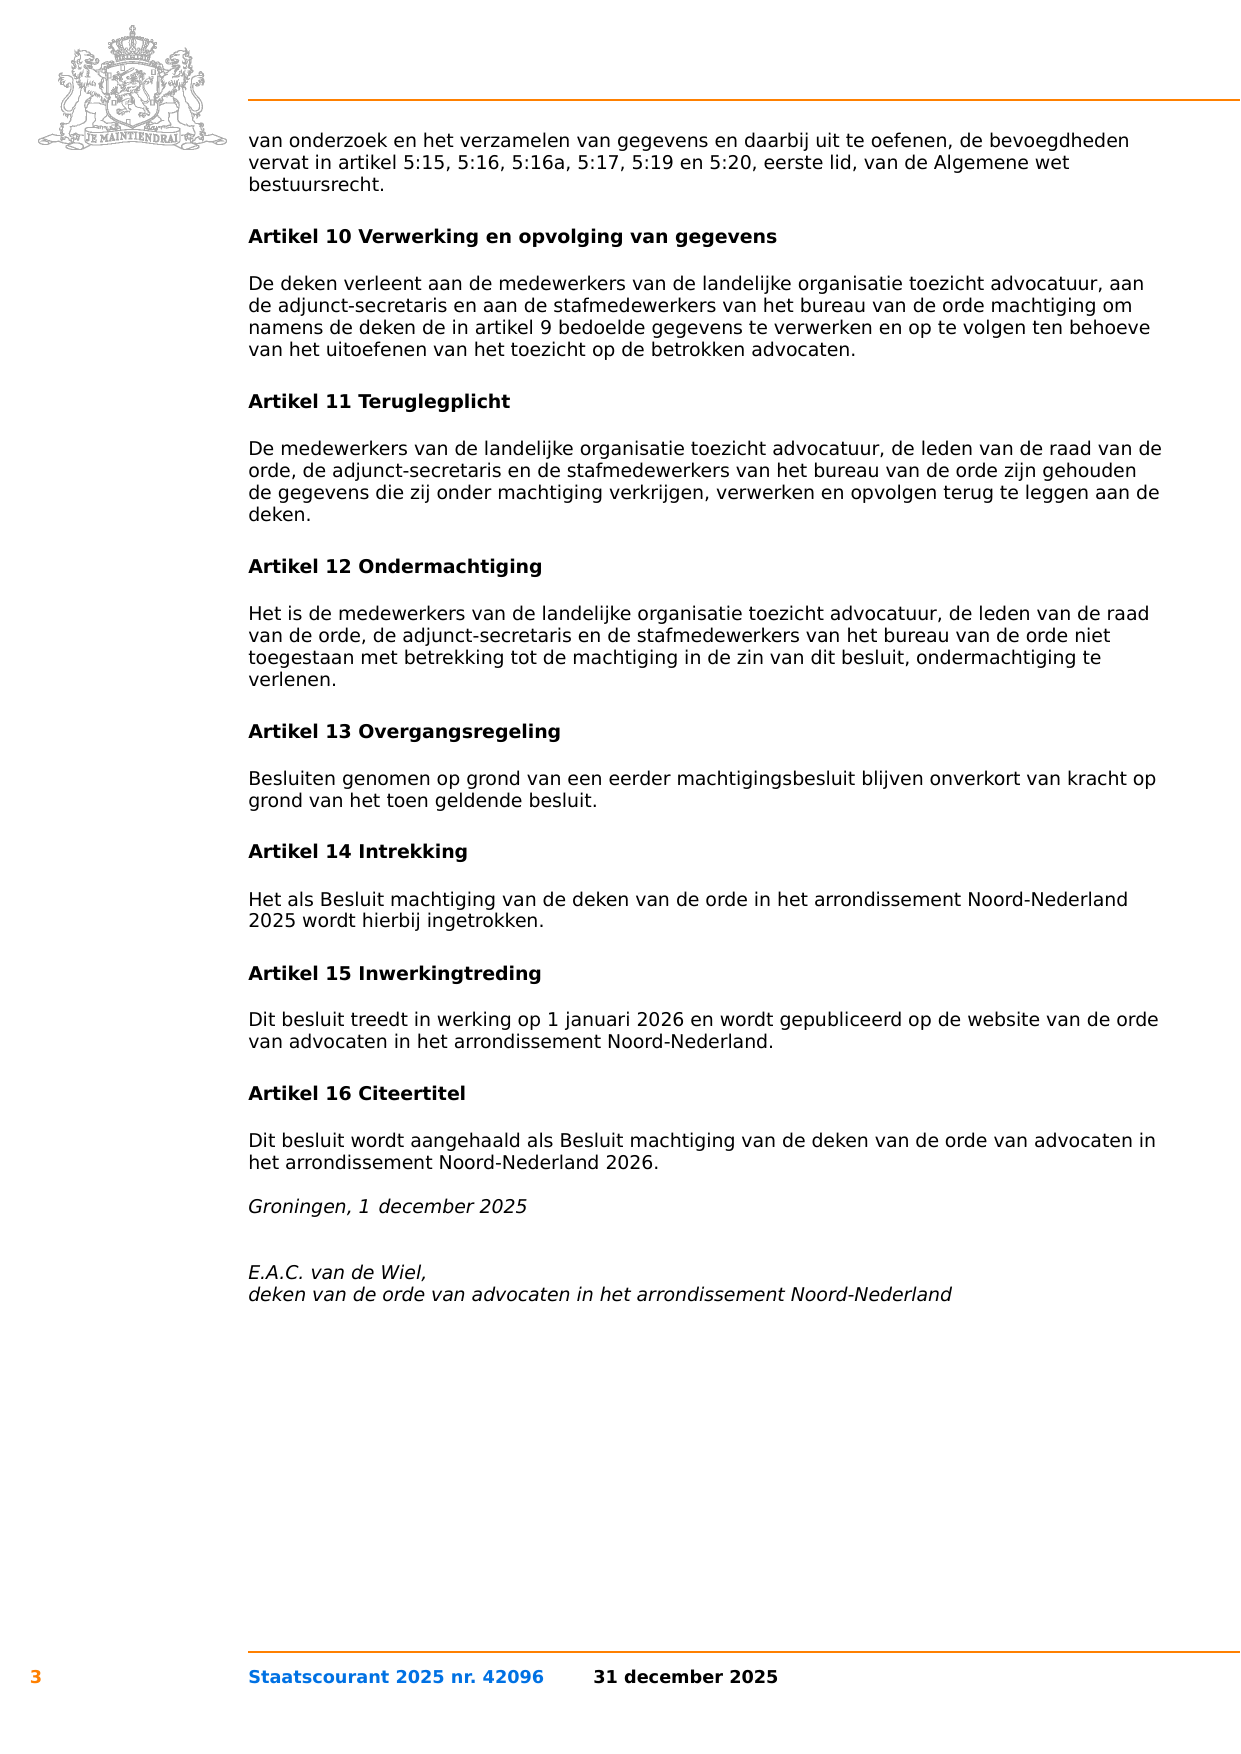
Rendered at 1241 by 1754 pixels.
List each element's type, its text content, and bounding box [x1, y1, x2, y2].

text Groningen, 1 december 2025 [248, 1196, 1163, 1218]
text De medewerkers van de landelijke organisatie toezicht advocatuur, de leden van de raad van de orde, de adjunct-secretaris en de stafmedewerkers van het bureau van de orde zijn gehouden de gegevens die zij onder machtiging verkrijgen, verwerken en opvolgen terug te leggen aan de deken. [248, 438, 1163, 526]
text Het is de medewerkers van de landelijke organisatie toezicht advocatuur, de leden van de raad van de orde, de adjunct-secretaris en de stafmedewerkers van het bureau van de orde niet toegestaan met betrekking tot de machtiging in de zin van dit besluit, ondermachtiging te verlenen. [248, 603, 1163, 691]
text van onderzoek en het verzamelen van gegevens en daarbij uit te oefenen, de bevoegdheden vervat in artikel 5:15, 5:16, 5:16a, 5:17, 5:19 en 5:20, eerste lid, van de Algemene wet bestuursrecht. [248, 130, 1163, 196]
subtitle Artikel 14 Intrekking [248, 841, 1163, 863]
text Besluiten genomen op grond van een eerder machtigingsbesluit blijven onverkort van kracht op grond van het toen geldende besluit. [248, 767, 1163, 811]
subtitle Artikel 12 Ondermachtiging [248, 556, 1163, 578]
subtitle Artikel 16 Citeertitel [248, 1083, 1163, 1105]
text E.A.C. van de Wiel, deken van de orde van advocaten in het arrondissement Noord-Nederland [248, 1240, 1163, 1306]
text Dit besluit treedt in werking op 1 januari 2026 en wordt gepubliceerd op de website van de orde van advocaten in het arrondissement Noord-Nederland. [248, 1009, 1163, 1053]
text Dit besluit wordt aangehaald als Besluit machtiging van de deken van de orde van advocaten in het arrondissement Noord-Nederland 2026. [248, 1130, 1163, 1174]
subtitle Artikel 15 Inwerkingtreding [248, 962, 1163, 984]
picture [38, 25, 227, 150]
subtitle Artikel 10 Verwerking en opvolging van gegevens [248, 226, 1163, 248]
text De deken verleent aan de medewerkers van de landelijke organisatie toezicht advocatuur, aan de adjunct-secretaris en aan de stafmedewerkers van het bureau van de orde machtiging om namens de deken de in artikel 9 bedoelde gegevens te verwerken en op te volgen ten behoeve van het uitoefenen van het toezicht op de betrokken advocaten. [248, 273, 1163, 361]
text Het als Besluit machtiging van de deken van de orde in het arrondissement Noord-Nederland 2025 wordt hierbij ingetrokken. [248, 888, 1163, 932]
subtitle Artikel 13 Overgangsregeling [248, 721, 1163, 742]
subtitle Artikel 11 Teruglegplicht [248, 391, 1163, 413]
